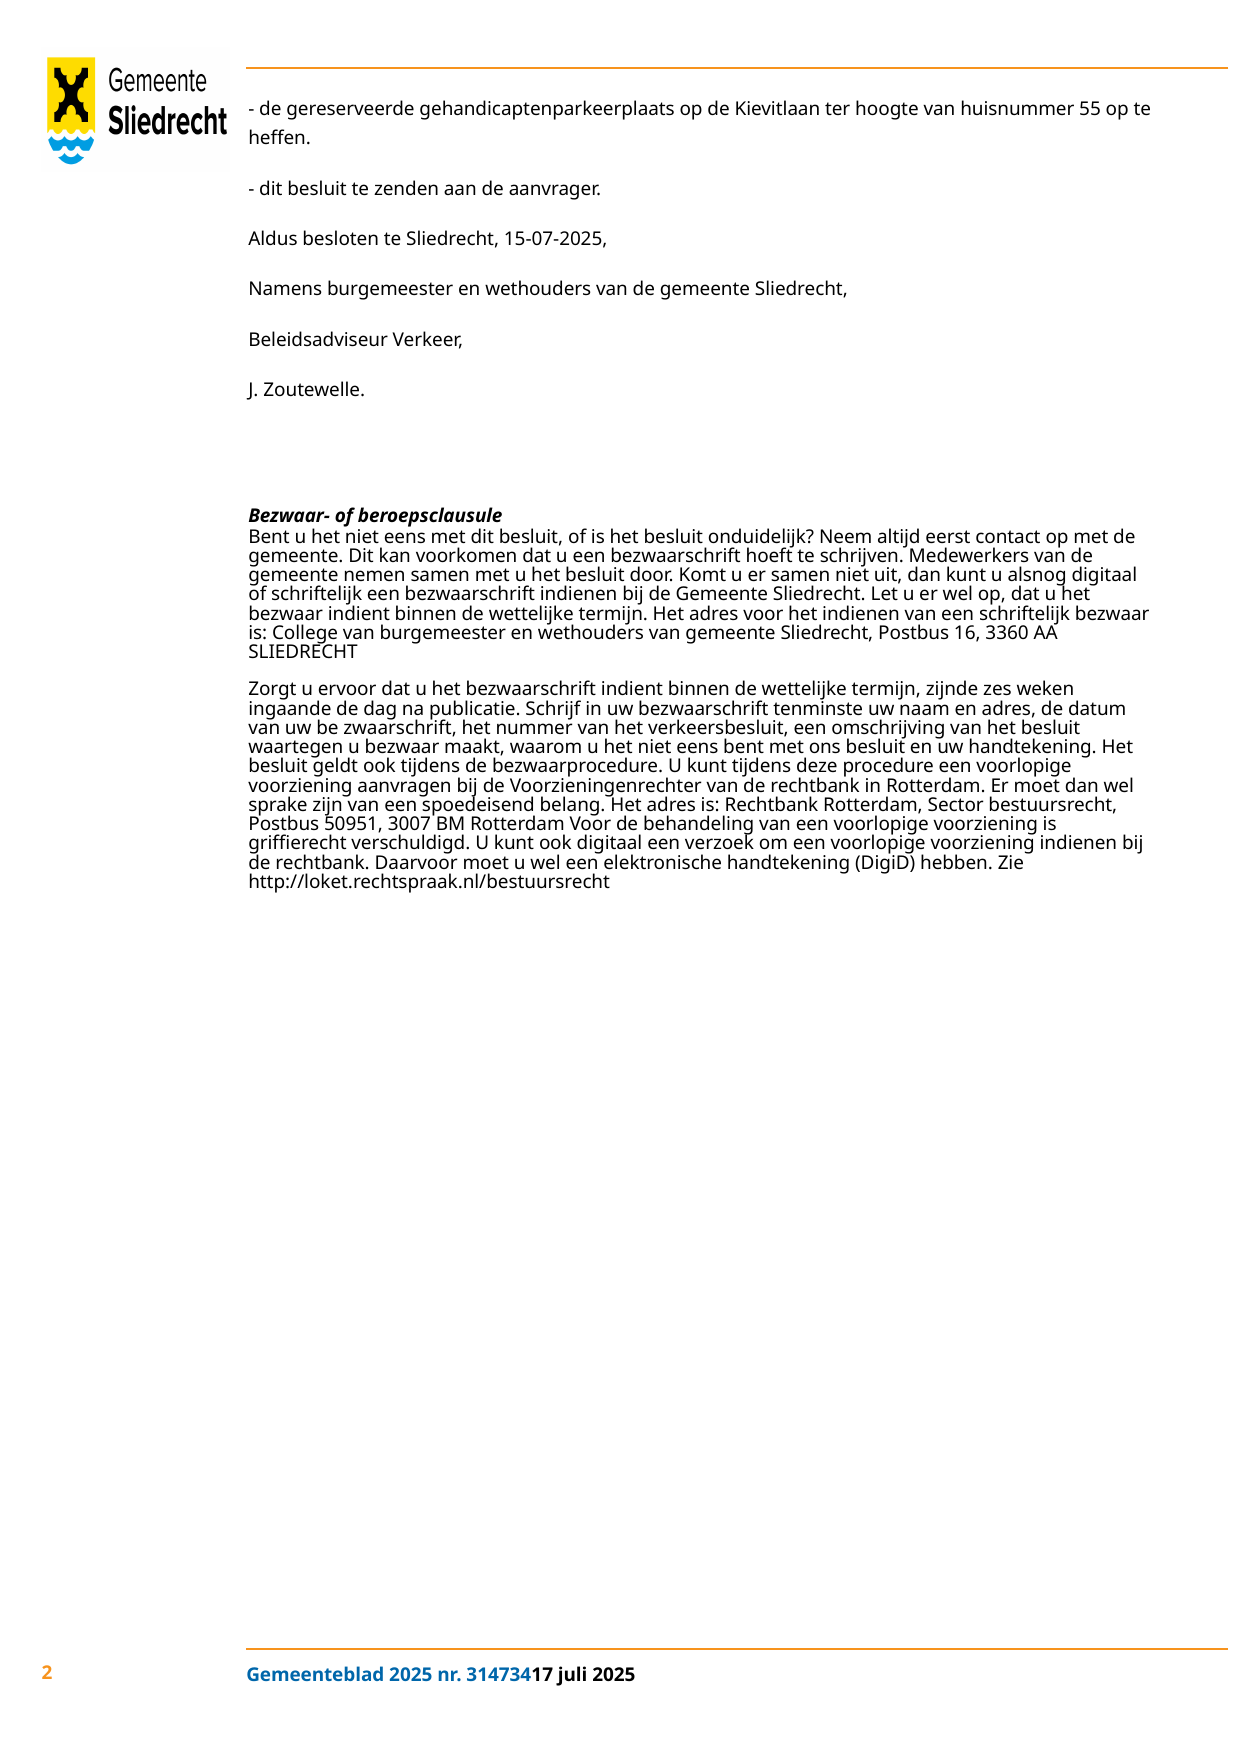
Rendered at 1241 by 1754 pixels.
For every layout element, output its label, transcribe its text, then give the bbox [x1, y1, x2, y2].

text Namens burgemeester en wethouders van de gemeente Sliedrecht, [248, 276, 1152, 301]
text J. Zoutewelle. [248, 376, 1152, 402]
text - de gereserveerde gehandicaptenparkeerplaats op de Kievitlaan ter hoogte van huisnummer 55 op te heffen. [248, 95, 1152, 150]
text - dit besluit te zenden aan de aanvrager. [248, 175, 1152, 201]
picture [41, 47, 231, 172]
text Aldus besloten te Sliedrecht, 15-07-2025, [248, 225, 1152, 251]
text Bent u het niet eens met dit besluit, of is het besluit onduidelijk? Neem altijd eerst contact op met de gemeente. Dit kan voorkomen dat u een bezwaarschrift hoeft te schrijven. Medewerkers van de gemeente nemen samen met u het besluit door. Komt u er samen niet uit, dan kunt u alsnog digitaal of schriftelijk een bezwaarschrift indienen bij de Gemeente Sliedrecht. Let u er wel op, dat u het bezwaar indient binnen de wettelijke termijn. Het adres voor het indienen van een schriftelijk bezwaar is: College van burgemeester en wethouders van gemeente Sliedrecht, Postbus 16, 3360 AA SLIEDRECHT [248, 528, 1152, 662]
text Zorgt u ervoor dat u het bezwaarschrift indient binnen de wettelijke termijn, zijnde zes weken ingaande de dag na publicatie. Schrijf in uw bezwaarschrift tenminste uw naam en adres, de datum van uw be zwaarschrift, het nummer van het verkeersbesluit, een omschrijving van het besluit waartegen u bezwaar maakt, waarom u het niet eens bent met ons besluit en uw handtekening. Het besluit geldt ook tijdens de bezwaarprocedure. U kunt tijdens deze procedure een voorlopige voorziening aanvragen bij de Voorzieningenrechter van de rechtbank in Rotterdam. Er moet dan wel sprake zijn van een spoedeisend belang. Het adres is: Rechtbank Rotterdam, Sector bestuursrecht, Postbus 50951, 3007 BM Rotterdam Voor de behandeling van een voorlopige voorziening is griffierecht verschuldigd. U kunt ook digitaal een verzoek om een voorlopige voorziening indienen bij de rechtbank. Daarvoor moet u wel een elektronische handtekening (DigiD) hebben. Zie http://loket.rechtspraak.nl/bestuursrecht [248, 680, 1152, 892]
text Beleidsadviseur Verkeer, [248, 326, 1152, 352]
text Bezwaar- of beroepsclausule [248, 502, 1152, 528]
